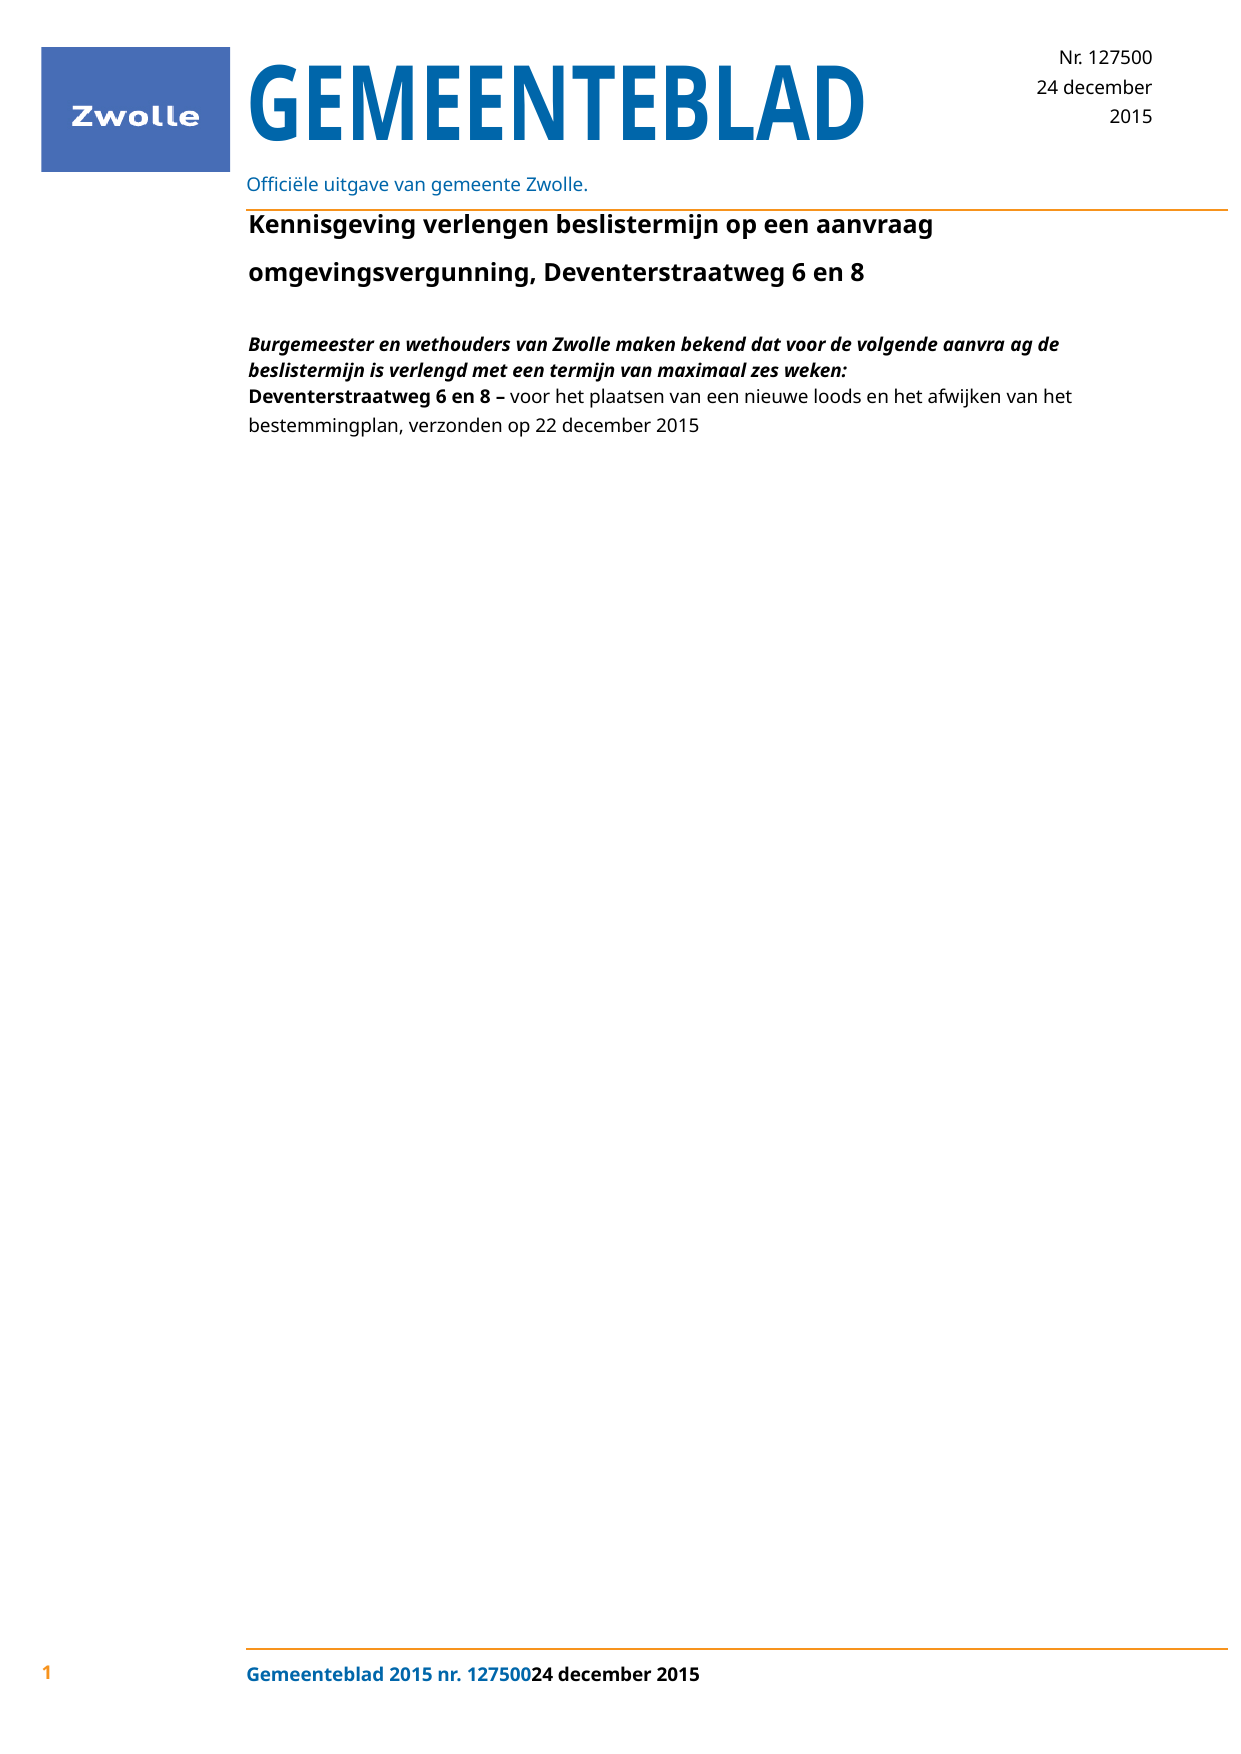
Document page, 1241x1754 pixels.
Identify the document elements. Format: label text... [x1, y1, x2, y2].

text Kennisgeving verlengen beslistermijn op een aanvraag omgevingsvergunning, Deventerstraatweg 6 en 8 [248, 211, 1152, 288]
text Burgemeester en wethouders van Zwolle maken bekend dat voor de volgende aanvra ag de beslistermijn is verlengd met een termijn van maximaal zes weken: [248, 331, 1152, 383]
text Deventerstraatweg 6 en 8 – voor het plaatsen van een nieuwe loods en het afwijken van het bestemmingplan, verzonden op 22 december 2015 [248, 383, 1152, 438]
picture [41, 47, 231, 172]
